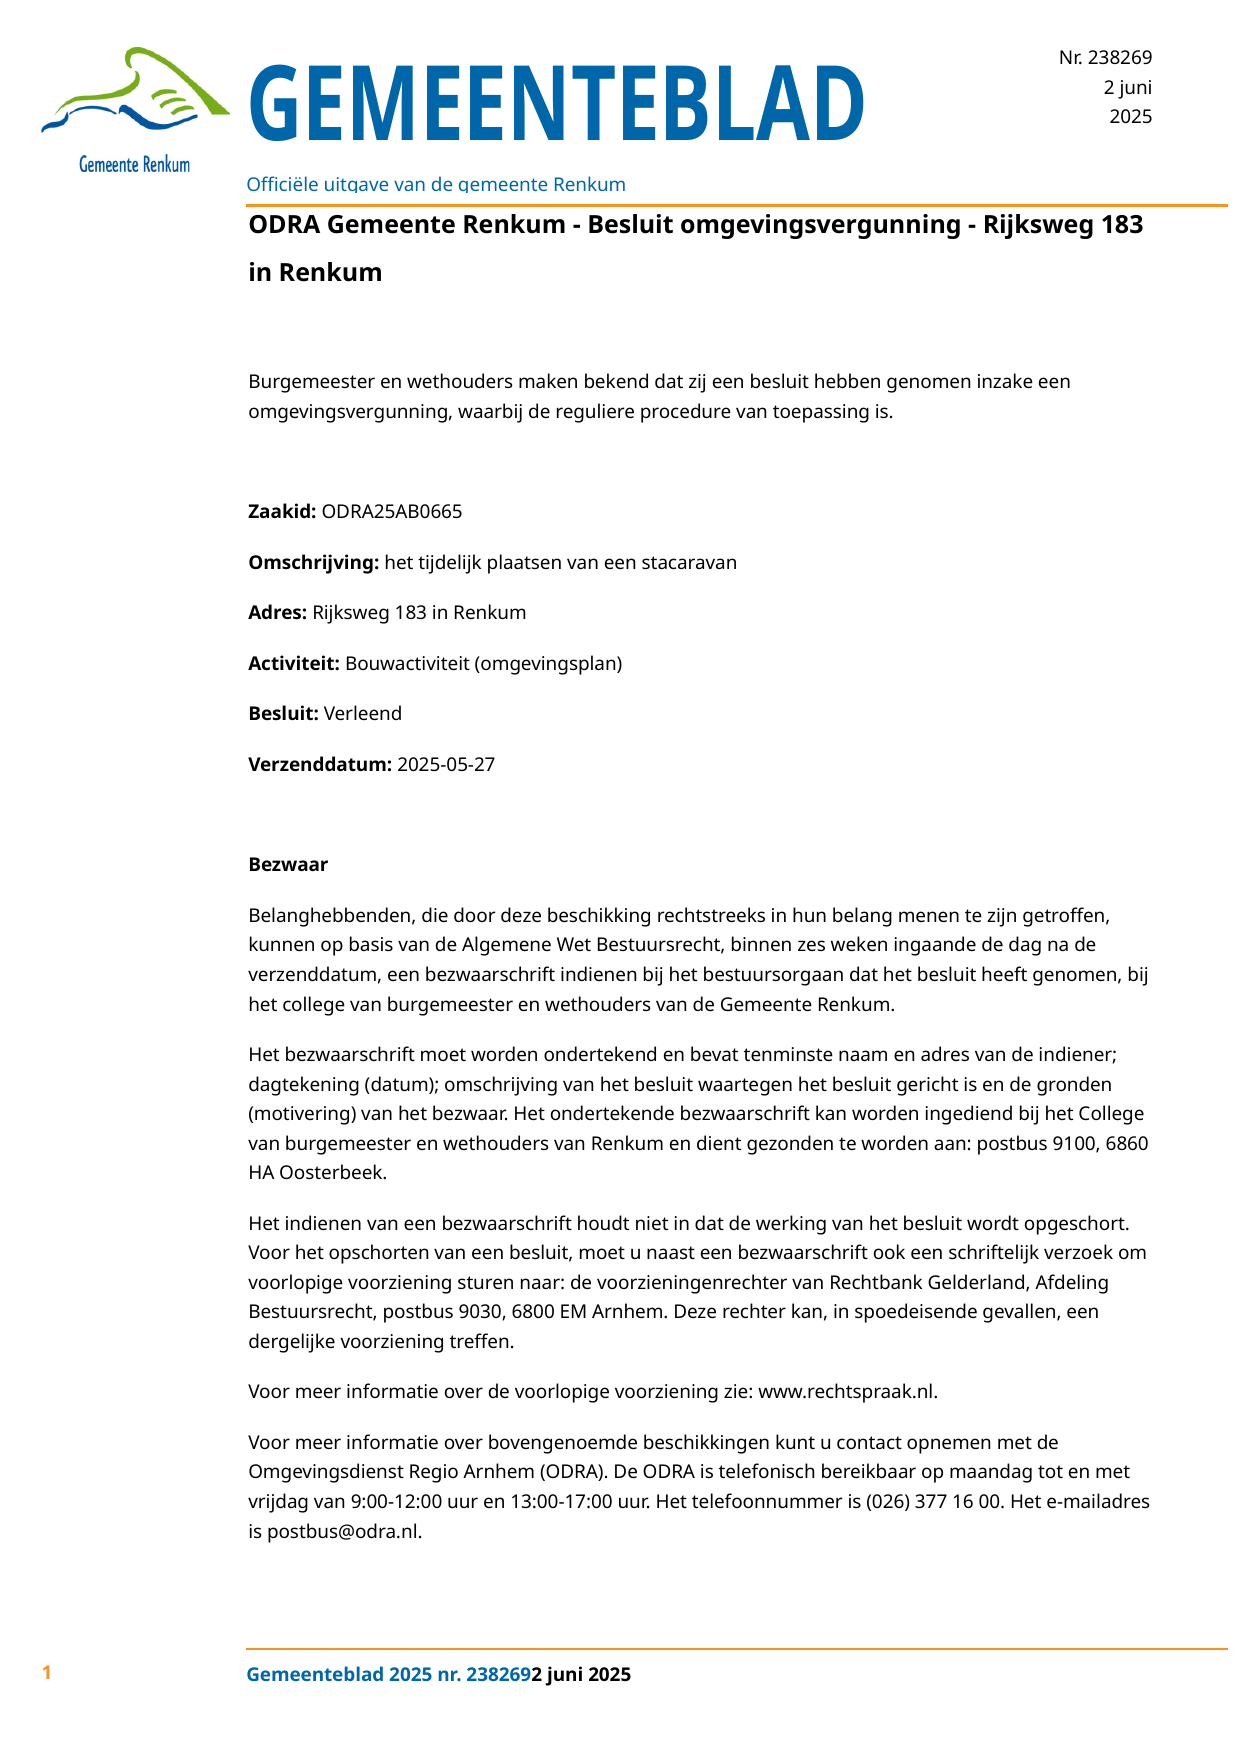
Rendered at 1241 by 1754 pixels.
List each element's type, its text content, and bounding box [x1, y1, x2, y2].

text Omschrijving: het tijdelijk plaatsen van een stacaravan [248, 549, 1152, 575]
text Voor meer informatie over bovengenoemde beschikkingen kunt u contact opnemen met de Omgevingsdienst Regio Arnhem (ODRA). De ODRA is telefonisch bereikbaar op maandag tot en met vrijdag van 9:00-12:00 uur en 13:00-17:00 uur. Het telefoonnummer is (026) 377 16 00. Het e-mailadres is postbus@odra.nl. [248, 1429, 1152, 1544]
text Zaakid: ODRA25AB0665 [248, 499, 1152, 524]
text Voor meer informatie over de voorlopige voorziening zie: www.rechtspraak.nl. [248, 1379, 1152, 1404]
text Belanghebbenden, die door deze beschikking rechtstreeks in hun belang menen te zijn getroffen, kunnen op basis van de Algemene Wet Bestuursrecht, binnen zes weken ingaande de dag na de verzenddatum, een bezwaarschrift indienen bij het bestuursorgaan dat het besluit heeft genomen, bij het college van burgemeester en wethouders van de Gemeente Renkum. [248, 902, 1152, 1017]
text Het bezwaarschrift moet worden ondertekend en bevat tenminste naam en adres van de indiener; dagtekening (datum); omschrijving van het besluit waartegen het besluit gericht is en de gronden (motivering) van het bezwaar. Het ondertekende bezwaarschrift kan worden ingediend bij het College van burgemeester en wethouders van Renkum en dient gezonden te worden aan: postbus 9100, 6860 HA Oosterbeek. [248, 1041, 1152, 1185]
text Bezwaar [248, 852, 1152, 877]
text Burgemeester en wethouders maken bekend dat zij een besluit hebben genomen inzake een omgevingsvergunning, waarbij de reguliere procedure van toepassing is. [248, 368, 1152, 424]
text Het indienen van een bezwaarschrift houdt niet in dat de werking van het besluit wordt opgeschort. Voor het opschorten van een besluit, moet u naast een bezwaarschrift ook een schriftelijk verzoek om voorlopige voorziening sturen naar: de voorzieningenrechter van Rechtbank Gelderland, Afdeling Bestuursrecht, postbus 9030, 6800 EM Arnhem. Deze rechter kan, in spoedeisende gevallen, een dergelijke voorziening treffen. [248, 1210, 1152, 1354]
text Adres: Rijksweg 183 in Renkum [248, 599, 1152, 625]
text ODRA Gemeente Renkum - Besluit omgevingsvergunning - Rijksweg 183 in Renkum [248, 207, 1152, 288]
text Besluit: Verleend [248, 700, 1152, 726]
text Activiteit: Bouwactiviteit (omgevingsplan) [248, 650, 1152, 676]
text Verzenddatum: 2025-05-27 [248, 751, 1152, 777]
picture [41, 47, 231, 172]
